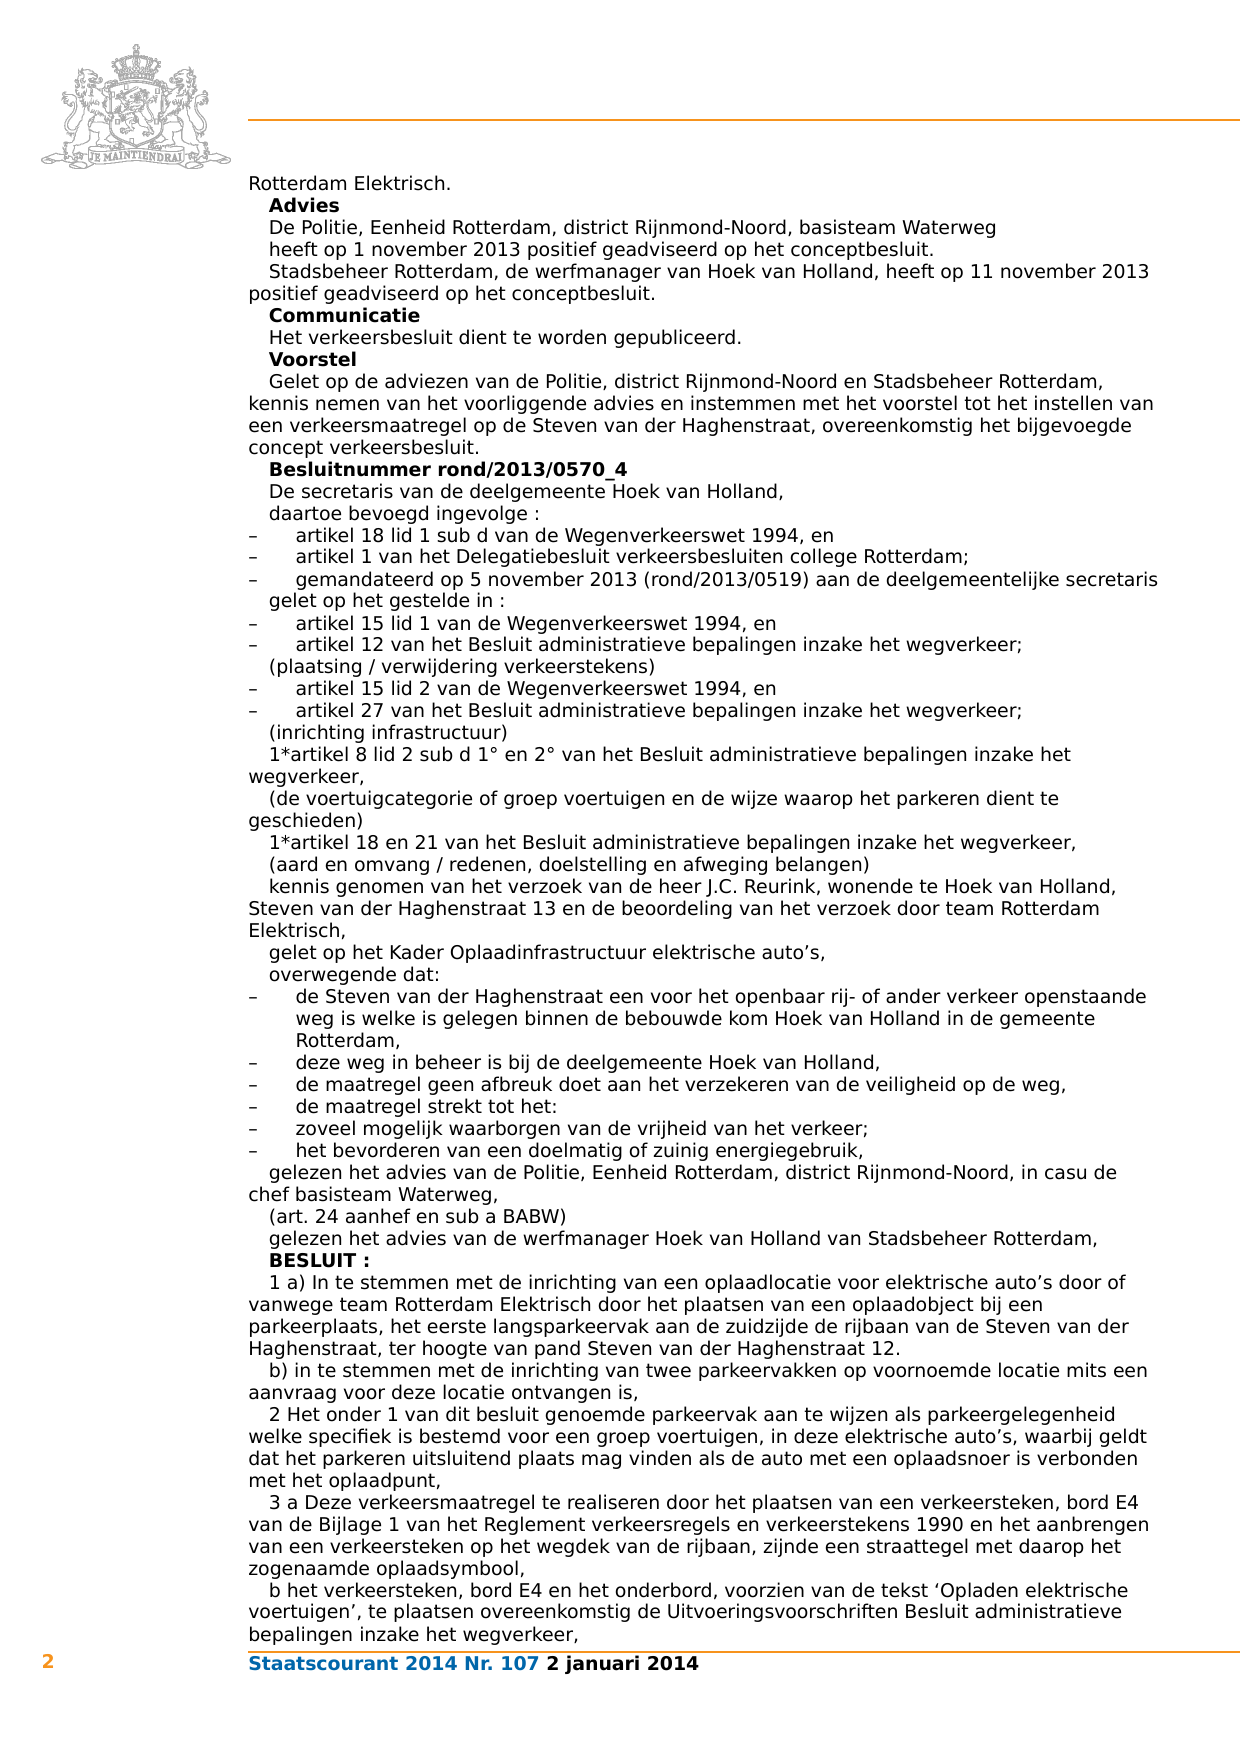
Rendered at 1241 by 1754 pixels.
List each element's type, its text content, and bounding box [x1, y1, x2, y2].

list artikel 27 van het Besluit administratieve bepalingen inzake het wegverkeer; [248, 700, 1163, 722]
text (de voertuigcategorie of groep voertuigen en de wijze waarop het parkeren dient te geschieden) [248, 788, 1163, 832]
list artikel 1 van het Delegatiebesluit verkeersbesluiten college Rotterdam; [248, 546, 1163, 568]
text gelezen het advies van de werfmanager Hoek van Holland van Stadsbeheer Rotterdam, [248, 1228, 1163, 1250]
text gelezen het advies van de Politie, Eenheid Rotterdam, district Rijnmond-Noord, in casu de chef basisteam Waterweg, [248, 1162, 1163, 1206]
text (aard en omvang / redenen, doelstelling en afweging belangen) [248, 854, 1163, 876]
text kennis genomen van het verzoek van de heer J.C. Reurink, wonende te Hoek van Holland, Steven van der Haghenstraat 13 en de beoordeling van het verzoek door team Rotterdam Elektrisch, [248, 876, 1163, 942]
text Stadsbeheer Rotterdam, de werfmanager van Hoek van Holland, heeft op 11 november 2013 positief geadviseerd op het conceptbesluit. [248, 261, 1163, 305]
text 3 a Deze verkeersmaatregel te realiseren door het plaatsen van een verkeersteken, bord E4 van de Bijlage 1 van het Reglement verkeersregels en verkeerstekens 1990 en het aanbrengen van een verkeersteken op het wegdek van de rijbaan, zijnde een straattegel met daarop het zogenaamde oplaadsymbool, [248, 1492, 1163, 1579]
list de maatregel strekt tot het: [248, 1096, 1163, 1118]
text overwegende dat: [248, 964, 1163, 986]
text gelet op het Kader Oplaadinfrastructuur elektrische auto’s, [248, 942, 1163, 964]
text Voorstel [248, 349, 1163, 371]
text 1*artikel 8 lid 2 sub d 1° en 2° van het Besluit administratieve bepalingen inzake het wegverkeer, [248, 744, 1163, 788]
text 1*artikel 18 en 21 van het Besluit administratieve bepalingen inzake het wegverkeer, [248, 832, 1163, 854]
text (plaatsing / verwijdering verkeerstekens) [248, 656, 1163, 678]
list het bevorderen van een doelmatig of zuinig energiegebruik, [248, 1140, 1163, 1162]
text De Politie, Eenheid Rotterdam, district Rijnmond-Noord, basisteam Waterweg [248, 217, 1163, 239]
text b het verkeersteken, bord E4 en het onderbord, voorzien van de tekst ‘Opladen elektrische voertuigen’, te plaatsen overeenkomstig de Uitvoeringsvoorschriften Besluit administratieve bepalingen inzake het wegverkeer, [248, 1579, 1163, 1645]
text BESLUIT : [248, 1250, 1163, 1272]
list de Steven van der Haghenstraat een voor het openbaar rij- of ander verkeer openstaande weg is welke is gelegen binnen de bebouwde kom Hoek van Holland in de gemeente Rotterdam, [248, 986, 1163, 1052]
list zoveel mogelijk waarborgen van de vrijheid van het verkeer; [248, 1118, 1163, 1140]
text Gelet op de adviezen van de Politie, district Rijnmond-Noord en Stadsbeheer Rotterdam, kennis nemen van het voorliggende advies en instemmen met het voorstel tot het instellen van een verkeersmaatregel op de Steven van der Haghenstraat, overeenkomstig het bijgevoegde concept verkeersbesluit. [248, 371, 1163, 458]
text gelet op het gestelde in : [248, 590, 1163, 612]
text De secretaris van de deelgemeente Hoek van Holland, [248, 481, 1163, 502]
list deze weg in beheer is bij de deelgemeente Hoek van Holland, [248, 1052, 1163, 1074]
text (art. 24 aanhef en sub a BABW) [248, 1206, 1163, 1228]
text Het verkeersbesluit dient te worden gepubliceerd. [248, 327, 1163, 349]
text 1 a) In te stemmen met de inrichting van een oplaadlocatie voor elektrische auto’s door of vanwege team Rotterdam Elektrisch door het plaatsen van een oplaadobject bij een parkeerplaats, het eerste langsparkeervak aan de zuidzijde de rijbaan van de Steven van der Haghenstraat, ter hoogte van pand Steven van der Haghenstraat 12. [248, 1272, 1163, 1360]
list artikel 18 lid 1 sub d van de Wegenverkeerswet 1994, en [248, 524, 1163, 546]
list artikel 15 lid 1 van de Wegenverkeerswet 1994, en [248, 612, 1163, 634]
list gemandateerd op 5 november 2013 (rond/2013/0519) aan de deelgemeentelijke secretaris [248, 568, 1163, 590]
text Advies [248, 195, 1163, 217]
text Rotterdam Elektrisch. [248, 173, 1163, 195]
text b) in te stemmen met de inrichting van twee parkeervakken op voornoemde locatie mits een aanvraag voor deze locatie ontvangen is, [248, 1360, 1163, 1404]
text heeft op 1 november 2013 positief geadviseerd op het conceptbesluit. [248, 239, 1163, 261]
text Besluitnummer rond/2013/0570_4 [248, 458, 1163, 481]
list artikel 12 van het Besluit administratieve bepalingen inzake het wegverkeer; [248, 634, 1163, 656]
text daartoe bevoegd ingevolge : [248, 502, 1163, 524]
text (inrichting infrastructuur) [248, 722, 1163, 744]
picture [41, 44, 231, 169]
list artikel 15 lid 2 van de Wegenverkeerswet 1994, en [248, 678, 1163, 700]
text 2 Het onder 1 van dit besluit genoemde parkeervak aan te wijzen als parkeergelegenheid welke specifiek is bestemd voor een groep voertuigen, in deze elektrische auto’s, waarbij geldt dat het parkeren uitsluitend plaats mag vinden als de auto met een oplaadsnoer is verbonden met het oplaadpunt, [248, 1404, 1163, 1492]
text Communicatie [248, 305, 1163, 327]
list de maatregel geen afbreuk doet aan het verzekeren van de veiligheid op de weg, [248, 1074, 1163, 1096]
